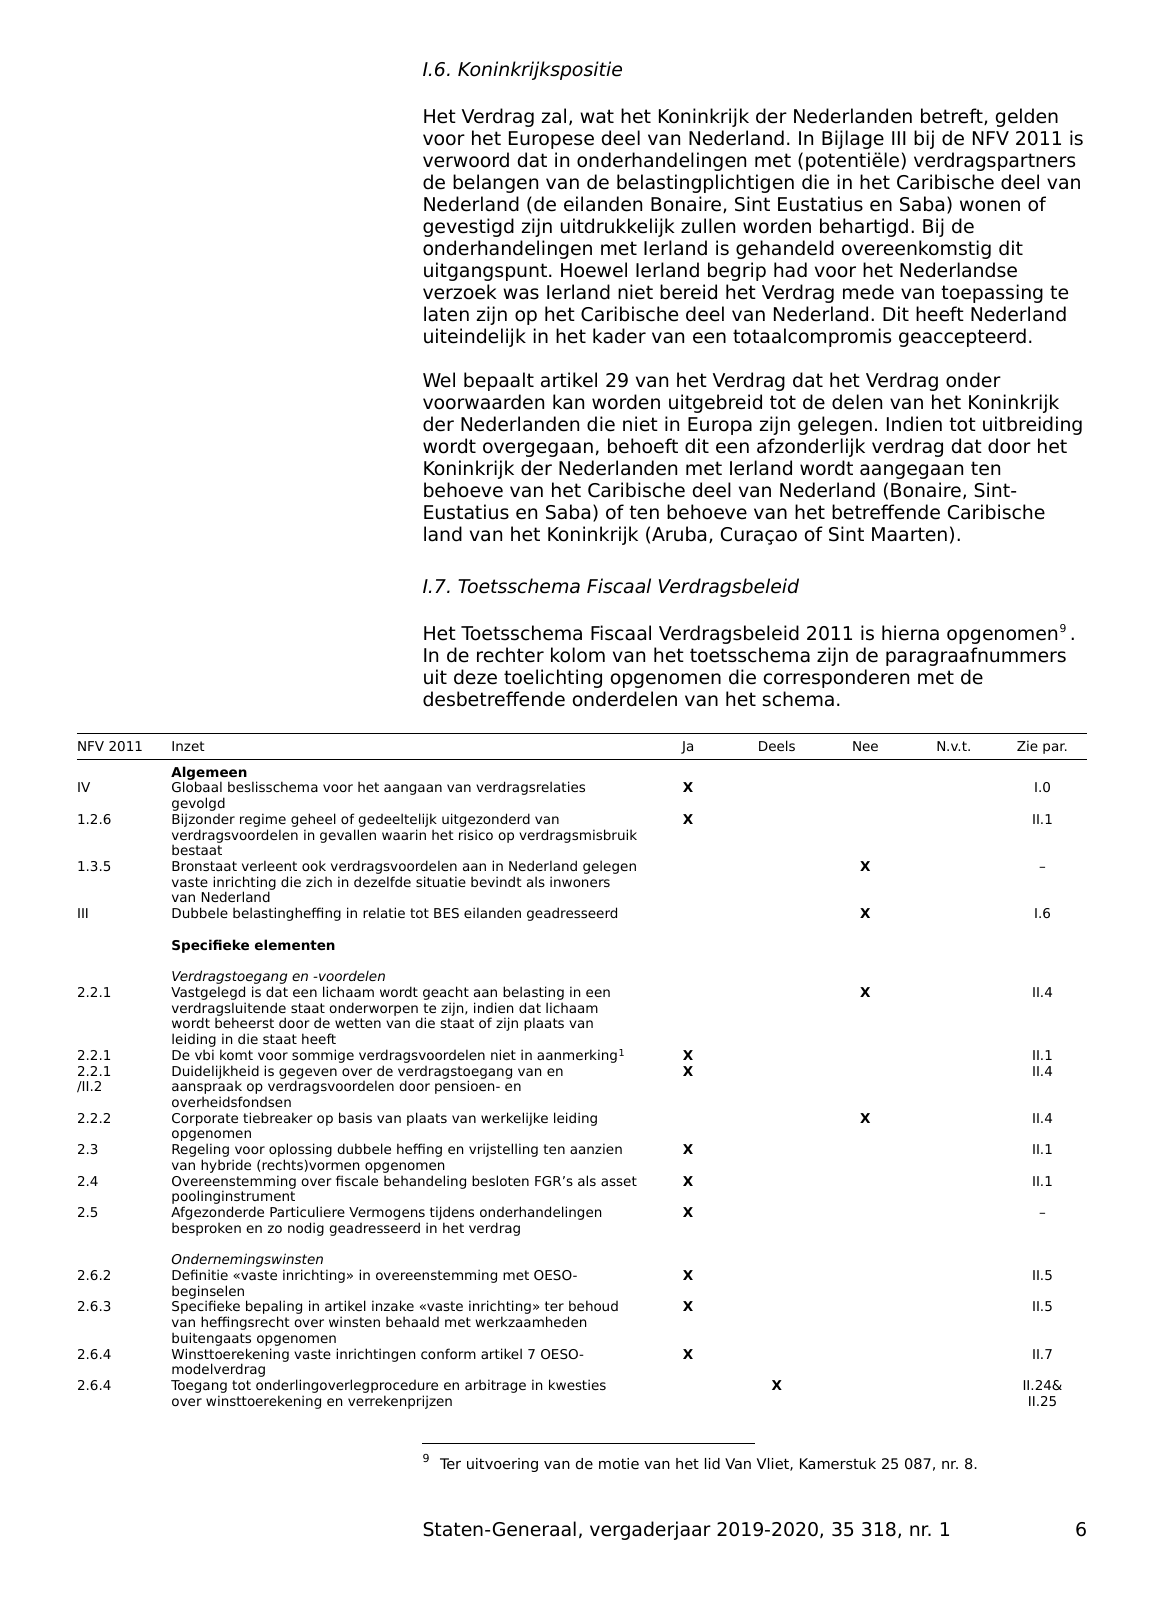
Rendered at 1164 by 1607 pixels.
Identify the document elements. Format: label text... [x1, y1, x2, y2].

table_cell [732, 780, 821, 812]
table_cell [909, 1299, 998, 1346]
table_cell X [644, 1346, 732, 1378]
table_cell X [821, 906, 909, 922]
table_cell [909, 1346, 998, 1378]
table_cell [732, 1048, 821, 1063]
table_cell 2.6.2 [77, 1268, 165, 1299]
table_cell [821, 1378, 909, 1409]
table_cell [165, 1236, 644, 1252]
table_header Deels [732, 734, 821, 759]
table_header N.v.t. [909, 734, 998, 759]
table_cell II.1 [998, 812, 1087, 859]
table_cell II.4 [998, 985, 1087, 1048]
table_header NFV 2011 [77, 734, 165, 759]
table_cell [165, 922, 644, 937]
table_cell [909, 1111, 998, 1142]
table_cell [732, 922, 821, 937]
table_cell [732, 1142, 821, 1173]
table_cell [732, 1063, 821, 1111]
table_cell X [644, 1142, 732, 1173]
table_cell [909, 1063, 998, 1111]
table_cell [821, 1252, 909, 1268]
table_cell Overeenstemming over fiscale behandeling besloten FGR’s als asset poolinginstrument [165, 1174, 644, 1205]
table_cell [909, 1268, 998, 1299]
table_cell Corporate tiebreaker op basis van plaats van werkelijke leiding opgenomen [165, 1111, 644, 1142]
table_cell [732, 1236, 821, 1252]
table_cell [909, 1174, 998, 1205]
table_cell X [644, 1174, 732, 1205]
table_cell [644, 859, 732, 906]
table_cell [732, 906, 821, 922]
table_cell 2.4 [77, 1174, 165, 1205]
table_cell [821, 953, 909, 969]
table_cell Algemeen [165, 760, 644, 780]
table_cell [909, 859, 998, 906]
table_cell [909, 1378, 998, 1409]
table_cell X [644, 1048, 732, 1063]
table_cell X [732, 1378, 821, 1409]
table_cell [732, 1111, 821, 1142]
table_cell 2.6.4 [77, 1378, 165, 1409]
table_cell [998, 1252, 1087, 1268]
table_cell X [821, 985, 909, 1048]
table_cell [732, 760, 821, 780]
table_cell II.4 [998, 1063, 1087, 1111]
table_cell [821, 1174, 909, 1205]
table_cell Winsttoerekening vaste inrichtingen conform artikel 7 OESO-modelverdrag [165, 1346, 644, 1378]
table_cell [644, 1236, 732, 1252]
table_cell [909, 1142, 998, 1173]
table_cell II.1 [998, 1048, 1087, 1063]
table_cell [821, 1236, 909, 1252]
table_cell 1.3.5 [77, 859, 165, 906]
table_cell X [644, 1205, 732, 1236]
subtitle I.7. Toetsschema Fiscaal Verdragsbeleid [422, 576, 1087, 598]
table_cell [644, 1111, 732, 1142]
table_cell [909, 1205, 998, 1236]
table_cell [998, 938, 1087, 953]
table_cell [165, 953, 644, 969]
table_cell [909, 1048, 998, 1063]
table_header Zie par. [998, 734, 1087, 759]
table_cell Ondernemingswinsten [165, 1252, 644, 1268]
table_cell 2.3 [77, 1142, 165, 1173]
table_cell [77, 969, 165, 985]
table_cell X [644, 812, 732, 859]
table_cell [909, 953, 998, 969]
table_cell II.1 [998, 1142, 1087, 1173]
table_cell [909, 985, 998, 1048]
table_cell – [998, 1205, 1087, 1236]
table_cell [732, 953, 821, 969]
table_cell II.4 [998, 1111, 1087, 1142]
table_cell 2.2.2 [77, 1111, 165, 1142]
table_cell [732, 1299, 821, 1346]
table_cell II.1 [998, 1174, 1087, 1205]
text Het Toetsschema Fiscaal Verdragsbeleid 2011 is hierna opgenomen. In de rechter kolom van het toetsschema zijn de paragraafnummers uit deze toelichting opgenomen die corresponderen met de desbetreffende onderdelen van het schema. [422, 623, 1087, 711]
table_cell II.7 [998, 1346, 1087, 1378]
table_cell X [644, 1299, 732, 1346]
table_cell [909, 780, 998, 812]
table_cell [732, 1346, 821, 1378]
table_cell Bronstaat verleent ook verdragsvoordelen aan in Nederland gelegen vaste inrichting die zich in dezelfde situatie bevindt als inwoners van Nederland [165, 859, 644, 906]
table_cell Dubbele belastingheffing in relatie tot BES eilanden geadresseerd [165, 906, 644, 922]
table_cell [998, 953, 1087, 969]
table_cell [909, 969, 998, 985]
table_cell X [821, 859, 909, 906]
table_cell [821, 1205, 909, 1236]
table_cell [821, 969, 909, 985]
table_cell Globaal beslisschema voor het aangaan van verdragsrelaties gevolgd [165, 780, 644, 812]
table_cell Definitie «vaste inrichting» in overeenstemming met OESO-beginselen [165, 1268, 644, 1299]
table_cell [821, 780, 909, 812]
table_cell [644, 760, 732, 780]
table_header Inzet [165, 734, 644, 759]
table_cell [77, 922, 165, 937]
table_cell Duidelijkheid is gegeven over de verdragstoegang van en aanspraak op verdragsvoordelen door pensioen- en overheidsfondsen [165, 1063, 644, 1111]
table_cell 2.6.3 [77, 1299, 165, 1346]
table_cell II.5 [998, 1268, 1087, 1299]
table_cell De vbi komt voor sommige verdragsvoordelen niet in aanmerking1 [165, 1048, 644, 1063]
table_cell 2.6.4 [77, 1346, 165, 1378]
table_cell [77, 953, 165, 969]
table_cell [821, 1346, 909, 1378]
text Wel bepaalt artikel 29 van het Verdrag dat het Verdrag onder voorwaarden kan worden uitgebreid tot de delen van het Koninkrijk der Nederlanden die niet in Europa zijn gelegen. Indien tot uitbreiding wordt overgegaan, behoeft dit een afzonderlijk verdrag dat door het Koninkrijk der Nederlanden met Ierland wordt aangegaan ten behoeve van het Caribische deel van Nederland (Bonaire, Sint-Eustatius en Saba) of ten behoeve van het betreffende Caribische land van het Koninkrijk (Aruba, Curaçao of Sint Maarten). [422, 370, 1087, 546]
table_cell [644, 1378, 732, 1409]
table_cell [732, 969, 821, 985]
table_cell [732, 1268, 821, 1299]
table_cell [821, 938, 909, 953]
table_cell 2.2.1 [77, 1048, 165, 1063]
table_cell Toegang tot onderlingoverlegprocedure en arbitrage in kwesties over winsttoerekening en verrekenprijzen [165, 1378, 644, 1409]
table_cell [732, 1252, 821, 1268]
table_cell [644, 1252, 732, 1268]
table_cell 2.2.1 [77, 985, 165, 1048]
table_cell [644, 985, 732, 1048]
table_cell [732, 938, 821, 953]
table_cell [77, 1252, 165, 1268]
table_cell Bijzonder regime geheel of gedeeltelijk uitgezonderd van verdragsvoordelen in gevallen waarin het risico op verdragsmisbruik bestaat [165, 812, 644, 859]
table_cell 2.2.1 /II.2 [77, 1063, 165, 1111]
table_cell [732, 1205, 821, 1236]
table_cell Specifieke elementen [165, 938, 644, 953]
table_cell X [821, 1111, 909, 1142]
table_cell [644, 906, 732, 922]
subtitle I.6. Koninkrijkspositie [422, 59, 1087, 81]
table_cell [909, 760, 998, 780]
text Ter uitvoering van de motie van het lid Van Vliet, Kamerstuk 25 087, nr. 8. [422, 1452, 1087, 1474]
table_cell [821, 1299, 909, 1346]
table_cell X [644, 780, 732, 812]
table_cell [821, 922, 909, 937]
table_cell [77, 938, 165, 953]
table_cell I.6 [998, 906, 1087, 922]
table_cell Specifieke bepaling in artikel inzake «vaste inrichting» ter behoud van heffingsrecht over winsten behaald met werkzaamheden buitengaats opgenomen [165, 1299, 644, 1346]
table_cell [77, 1236, 165, 1252]
table_cell X [644, 1268, 732, 1299]
table_cell [821, 1142, 909, 1173]
table_cell II.5 [998, 1299, 1087, 1346]
table_cell Verdragstoegang en -voordelen [165, 969, 644, 985]
table_cell [821, 760, 909, 780]
table_cell [998, 969, 1087, 985]
table_cell II.24& II.25 [998, 1378, 1087, 1409]
table_cell – [998, 859, 1087, 906]
text Het Verdrag zal, wat het Koninkrijk der Nederlanden betreft, gelden voor het Europese deel van Nederland. In Bijlage III bij de NFV 2011 is verwoord dat in onderhandelingen met (potentiële) verdragspartners de belangen van de belastingplichtigen die in het Caribische deel van Nederland (de eilanden Bonaire, Sint Eustatius en Saba) wonen of gevestigd zijn uitdrukkelijk zullen worden behartigd. Bij de onderhandelingen met Ierland is gehandeld overeenkomstig dit uitgangspunt. Hoewel Ierland begrip had voor het Nederlandse verzoek was Ierland niet bereid het Verdrag mede van toepassing te laten zijn op het Caribische deel van Nederland. Dit heeft Nederland uiteindelijk in het kader van een totaalcompromis geaccepteerd. [422, 106, 1087, 348]
table_cell IV [77, 780, 165, 812]
table_cell Vastgelegd is dat een lichaam wordt geacht aan belasting in een verdragsluitende staat onderworpen te zijn, indien dat lichaam wordt beheerst door de wetten van die staat of zijn plaats van leiding in die staat heeft [165, 985, 644, 1048]
table_cell 2.5 [77, 1205, 165, 1236]
table_cell [909, 1252, 998, 1268]
table_cell [732, 859, 821, 906]
table_cell [821, 1048, 909, 1063]
table_cell [644, 922, 732, 937]
table_cell [821, 812, 909, 859]
table_cell [644, 953, 732, 969]
table_cell I.0 [998, 780, 1087, 812]
table_cell [909, 812, 998, 859]
table_cell III [77, 906, 165, 922]
table_header Nee [821, 734, 909, 759]
table_cell [909, 906, 998, 922]
table_cell [998, 1236, 1087, 1252]
table_cell [732, 1174, 821, 1205]
table_cell [644, 969, 732, 985]
table_cell 1.2.6 [77, 812, 165, 859]
table_cell [909, 1236, 998, 1252]
table_cell [77, 760, 165, 780]
table_cell Regeling voor oplossing dubbele heffing en vrijstelling ten aanzien van hybride (rechts)vormen opgenomen [165, 1142, 644, 1173]
table_cell [821, 1063, 909, 1111]
table_cell [998, 760, 1087, 780]
table_cell Afgezonderde Particuliere Vermogens tijdens onderhandelingen besproken en zo nodig geadresseerd in het verdrag [165, 1205, 644, 1236]
table_cell X [644, 1063, 732, 1111]
table_cell [909, 922, 998, 937]
table_cell [732, 985, 821, 1048]
table_cell [821, 1268, 909, 1299]
table_cell [909, 938, 998, 953]
table_cell [998, 922, 1087, 937]
table_header Ja [644, 734, 732, 759]
table_cell [644, 938, 732, 953]
table_cell [732, 812, 821, 859]
